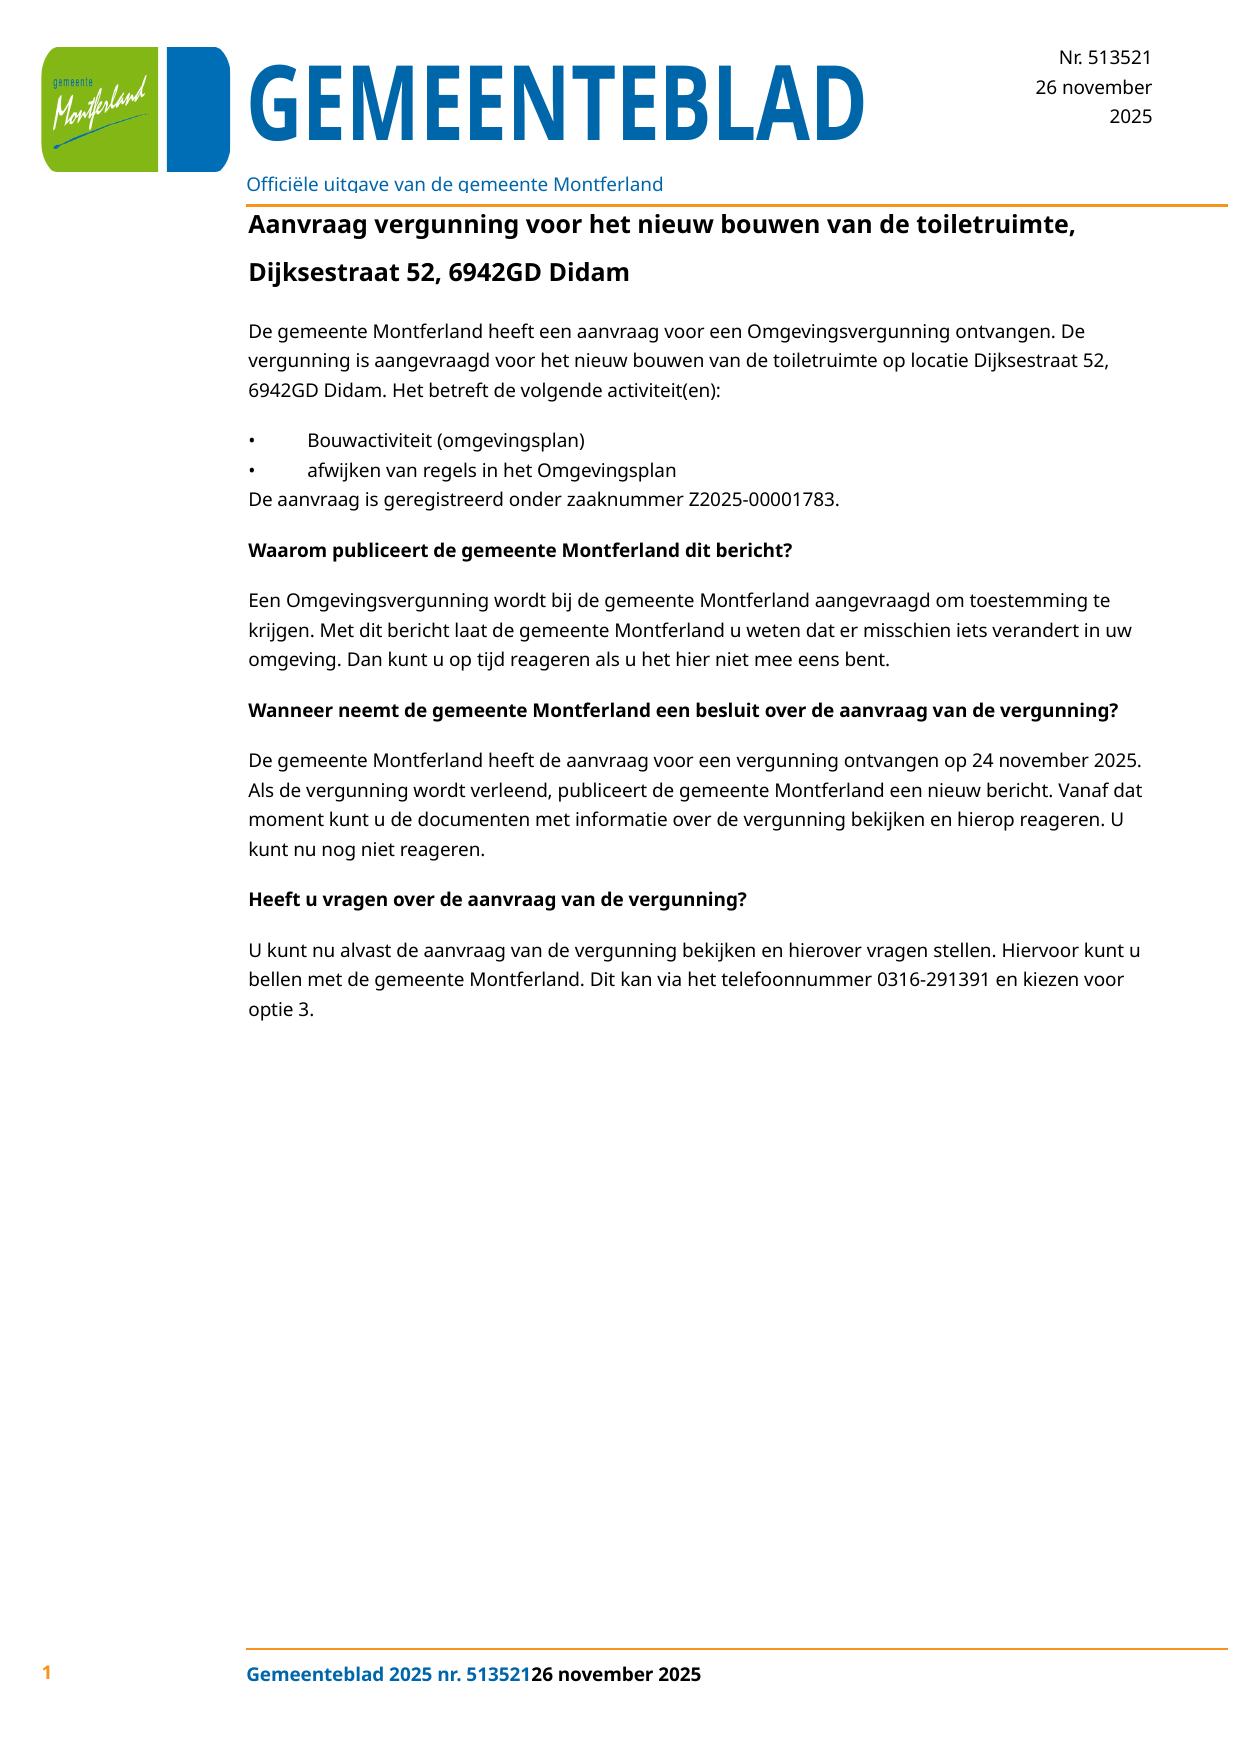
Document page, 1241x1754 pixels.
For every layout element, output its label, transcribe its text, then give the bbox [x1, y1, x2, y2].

text Aanvraag vergunning voor het nieuw bouwen van de toiletruimte, Dijksestraat 52, 6942GD Didam [248, 207, 1152, 288]
picture [41, 47, 231, 172]
text U kunt nu alvast de aanvraag van de vergunning bekijken en hierover vragen stellen. Hiervoor kunt u bellen met de gemeente Montferland. Dit kan via het telefoonnummer 0316-291391 en kiezen voor optie 3. [248, 937, 1152, 1022]
text De gemeente Montferland heeft de aanvraag voor een vergunning ontvangen op 24 november 2025. Als de vergunning wordt verleend, publiceert de gemeente Montferland een nieuw bericht. Vanaf dat moment kunt u de documenten met informatie over de vergunning bekijken en hierop reageren. U kunt nu nog niet reageren. [248, 747, 1152, 862]
list Bouwactiviteit (omgevingsplan) [248, 427, 1152, 453]
list afwijken van regels in het Omgevingsplan [248, 457, 1152, 483]
text Waarom publiceert de gemeente Montferland dit bericht? [248, 537, 1152, 563]
text De gemeente Montferland heeft een aanvraag voor een Omgevingsvergunning ontvangen. De vergunning is aangevraagd voor het nieuw bouwen van de toiletruimte op locatie Dijksestraat 52, 6942GD Didam. Het betreft de volgende activiteit(en): [248, 318, 1152, 403]
text De aanvraag is geregistreerd onder zaaknummer Z2025-00001783. [248, 487, 1152, 512]
text Heeft u vragen over de aanvraag van de vergunning? [248, 887, 1152, 912]
text Een Omgevingsvergunning wordt bij de gemeente Montferland aangevraagd om toestemming te krijgen. Met dit bericht laat de gemeente Montferland u weten dat er misschien iets verandert in uw omgeving. Dan kunt u op tijd reageren als u het hier niet mee eens bent. [248, 587, 1152, 672]
text Wanneer neemt de gemeente Montferland een besluit over de aanvraag van de vergunning? [248, 697, 1152, 723]
